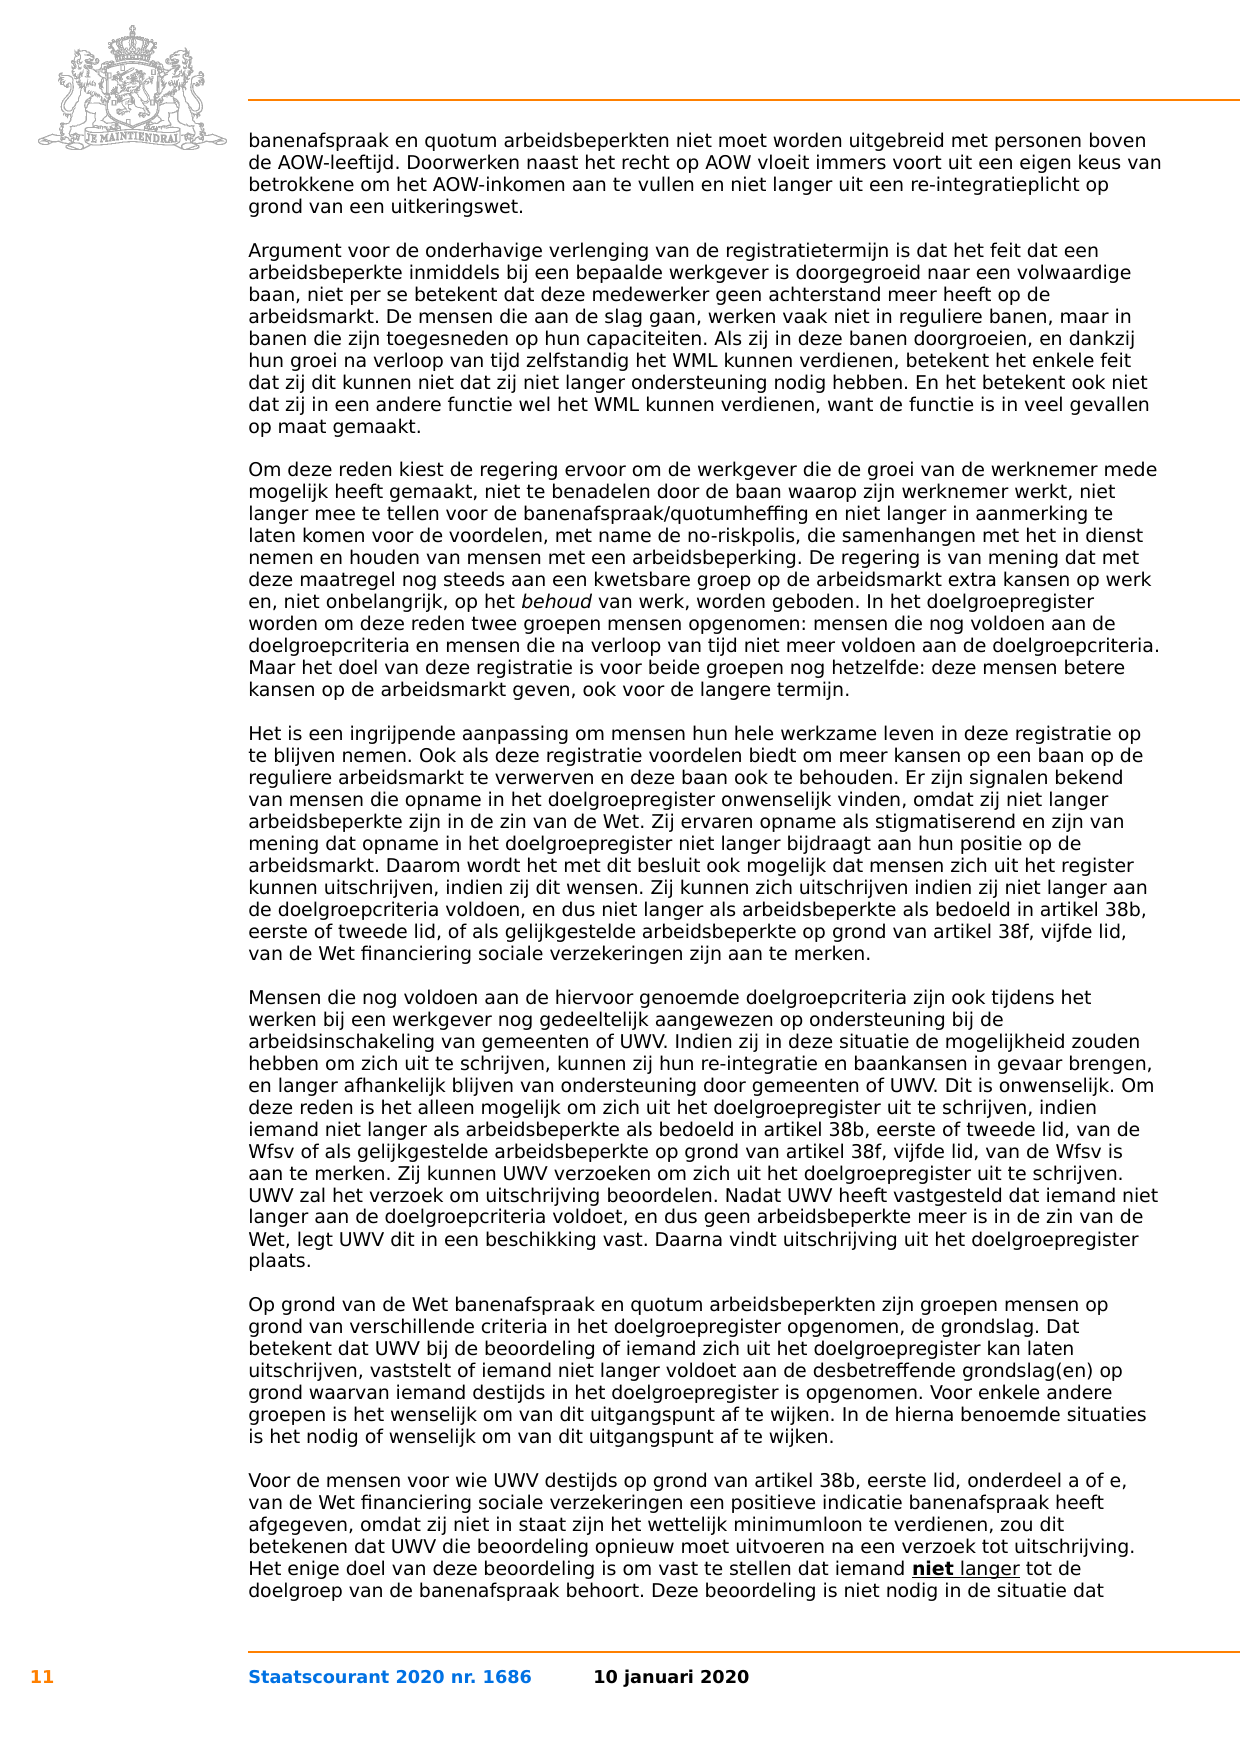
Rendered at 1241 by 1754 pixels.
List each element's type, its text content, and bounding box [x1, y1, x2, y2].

text banenafspraak en quotum arbeidsbeperkten niet moet worden uitgebreid met personen boven de AOW-leeftijd. Doorwerken naast het recht op AOW vloeit immers voort uit een eigen keus van betrokkene om het AOW-inkomen aan te vullen en niet langer uit een re-integratieplicht op grond van een uitkeringswet. [248, 130, 1163, 218]
text Voor de mensen voor wie UWV destijds op grond van artikel 38b, eerste lid, onderdeel a of e, van de Wet financiering sociale verzekeringen een positieve indicatie banenafspraak heeft afgegeven, omdat zij niet in staat zijn het wettelijk minimumloon te verdienen, zou dit betekenen dat UWV die beoordeling opnieuw moet uitvoeren na een verzoek tot uitschrijving. Het enige doel van deze beoordeling is om vast te stellen dat iemand niet langer tot de doelgroep van de banenafspraak behoort. Deze beoordeling is niet nodig in de situatie dat [248, 1470, 1163, 1602]
text Om deze reden kiest de regering ervoor om de werkgever die de groei van de werknemer mede mogelijk heeft gemaakt, niet te benadelen door de baan waarop zijn werknemer werkt, niet langer mee te tellen voor de banenafspraak/quotumheffing en niet langer in aanmerking te laten komen voor de voordelen, met name de no-riskpolis, die samenhangen met het in dienst nemen en houden van mensen met een arbeidsbeperking. De regering is van mening dat met deze maatregel nog steeds aan een kwetsbare groep op de arbeidsmarkt extra kansen op werk en, niet onbelangrijk, op het behoud van werk, worden geboden. In het doelgroepregister worden om deze reden twee groepen mensen opgenomen: mensen die nog voldoen aan de doelgroepcriteria en mensen die na verloop van tijd niet meer voldoen aan de doelgroepcriteria. Maar het doel van deze registratie is voor beide groepen nog hetzelfde: deze mensen betere kansen op de arbeidsmarkt geven, ook voor de langere termijn. [248, 459, 1163, 701]
text Het is een ingrijpende aanpassing om mensen hun hele werkzame leven in deze registratie op te blijven nemen. Ook als deze registratie voordelen biedt om meer kansen op een baan op de reguliere arbeidsmarkt te verwerven en deze baan ook te behouden. Er zijn signalen bekend van mensen die opname in het doelgroepregister onwenselijk vinden, omdat zij niet langer arbeidsbeperkte zijn in de zin van de Wet. Zij ervaren opname als stigmatiserend en zijn van mening dat opname in het doelgroepregister niet langer bijdraagt aan hun positie op de arbeidsmarkt. Daarom wordt het met dit besluit ook mogelijk dat mensen zich uit het register kunnen uitschrijven, indien zij dit wensen. Zij kunnen zich uitschrijven indien zij niet langer aan de doelgroepcriteria voldoen, en dus niet langer als arbeidsbeperkte als bedoeld in artikel 38b, eerste of tweede lid, of als gelijkgestelde arbeidsbeperkte op grond van artikel 38f, vijfde lid, van de Wet financiering sociale verzekeringen zijn aan te merken. [248, 723, 1163, 965]
text Argument voor de onderhavige verlenging van de registratietermijn is dat het feit dat een arbeidsbeperkte inmiddels bij een bepaalde werkgever is doorgegroeid naar een volwaardige baan, niet per se betekent dat deze medewerker geen achterstand meer heeft op de arbeidsmarkt. De mensen die aan de slag gaan, werken vaak niet in reguliere banen, maar in banen die zijn toegesneden op hun capaciteiten. Als zij in deze banen doorgroeien, en dankzij hun groei na verloop van tijd zelfstandig het WML kunnen verdienen, betekent het enkele feit dat zij dit kunnen niet dat zij niet langer ondersteuning nodig hebben. En het betekent ook niet dat zij in een andere functie wel het WML kunnen verdienen, want de functie is in veel gevallen op maat gemaakt. [248, 240, 1163, 437]
text Mensen die nog voldoen aan de hiervoor genoemde doelgroepcriteria zijn ook tijdens het werken bij een werkgever nog gedeeltelijk aangewezen op ondersteuning bij de arbeidsinschakeling van gemeenten of UWV. Indien zij in deze situatie de mogelijkheid zouden hebben om zich uit te schrijven, kunnen zij hun re-integratie en baankansen in gevaar brengen, en langer afhankelijk blijven van ondersteuning door gemeenten of UWV. Dit is onwenselijk. Om deze reden is het alleen mogelijk om zich uit het doelgroepregister uit te schrijven, indien iemand niet langer als arbeidsbeperkte als bedoeld in artikel 38b, eerste of tweede lid, van de Wfsv of als gelijkgestelde arbeidsbeperkte op grond van artikel 38f, vijfde lid, van de Wfsv is aan te merken. Zij kunnen UWV verzoeken om zich uit het doelgroepregister uit te schrijven. UWV zal het verzoek om uitschrijving beoordelen. Nadat UWV heeft vastgesteld dat iemand niet langer aan de doelgroepcriteria voldoet, en dus geen arbeidsbeperkte meer is in de zin van de Wet, legt UWV dit in een beschikking vast. Daarna vindt uitschrijving uit het doelgroepregister plaats. [248, 987, 1163, 1272]
picture [38, 25, 227, 150]
text Op grond van de Wet banenafspraak en quotum arbeidsbeperkten zijn groepen mensen op grond van verschillende criteria in het doelgroepregister opgenomen, de grondslag. Dat betekent dat UWV bij de beoordeling of iemand zich uit het doelgroepregister kan laten uitschrijven, vaststelt of iemand niet langer voldoet aan de desbetreffende grondslag(en) op grond waarvan iemand destijds in het doelgroepregister is opgenomen. Voor enkele andere groepen is het wenselijk om van dit uitgangspunt af te wijken. In de hierna benoemde situaties is het nodig of wenselijk om van dit uitgangspunt af te wijken. [248, 1294, 1163, 1448]
